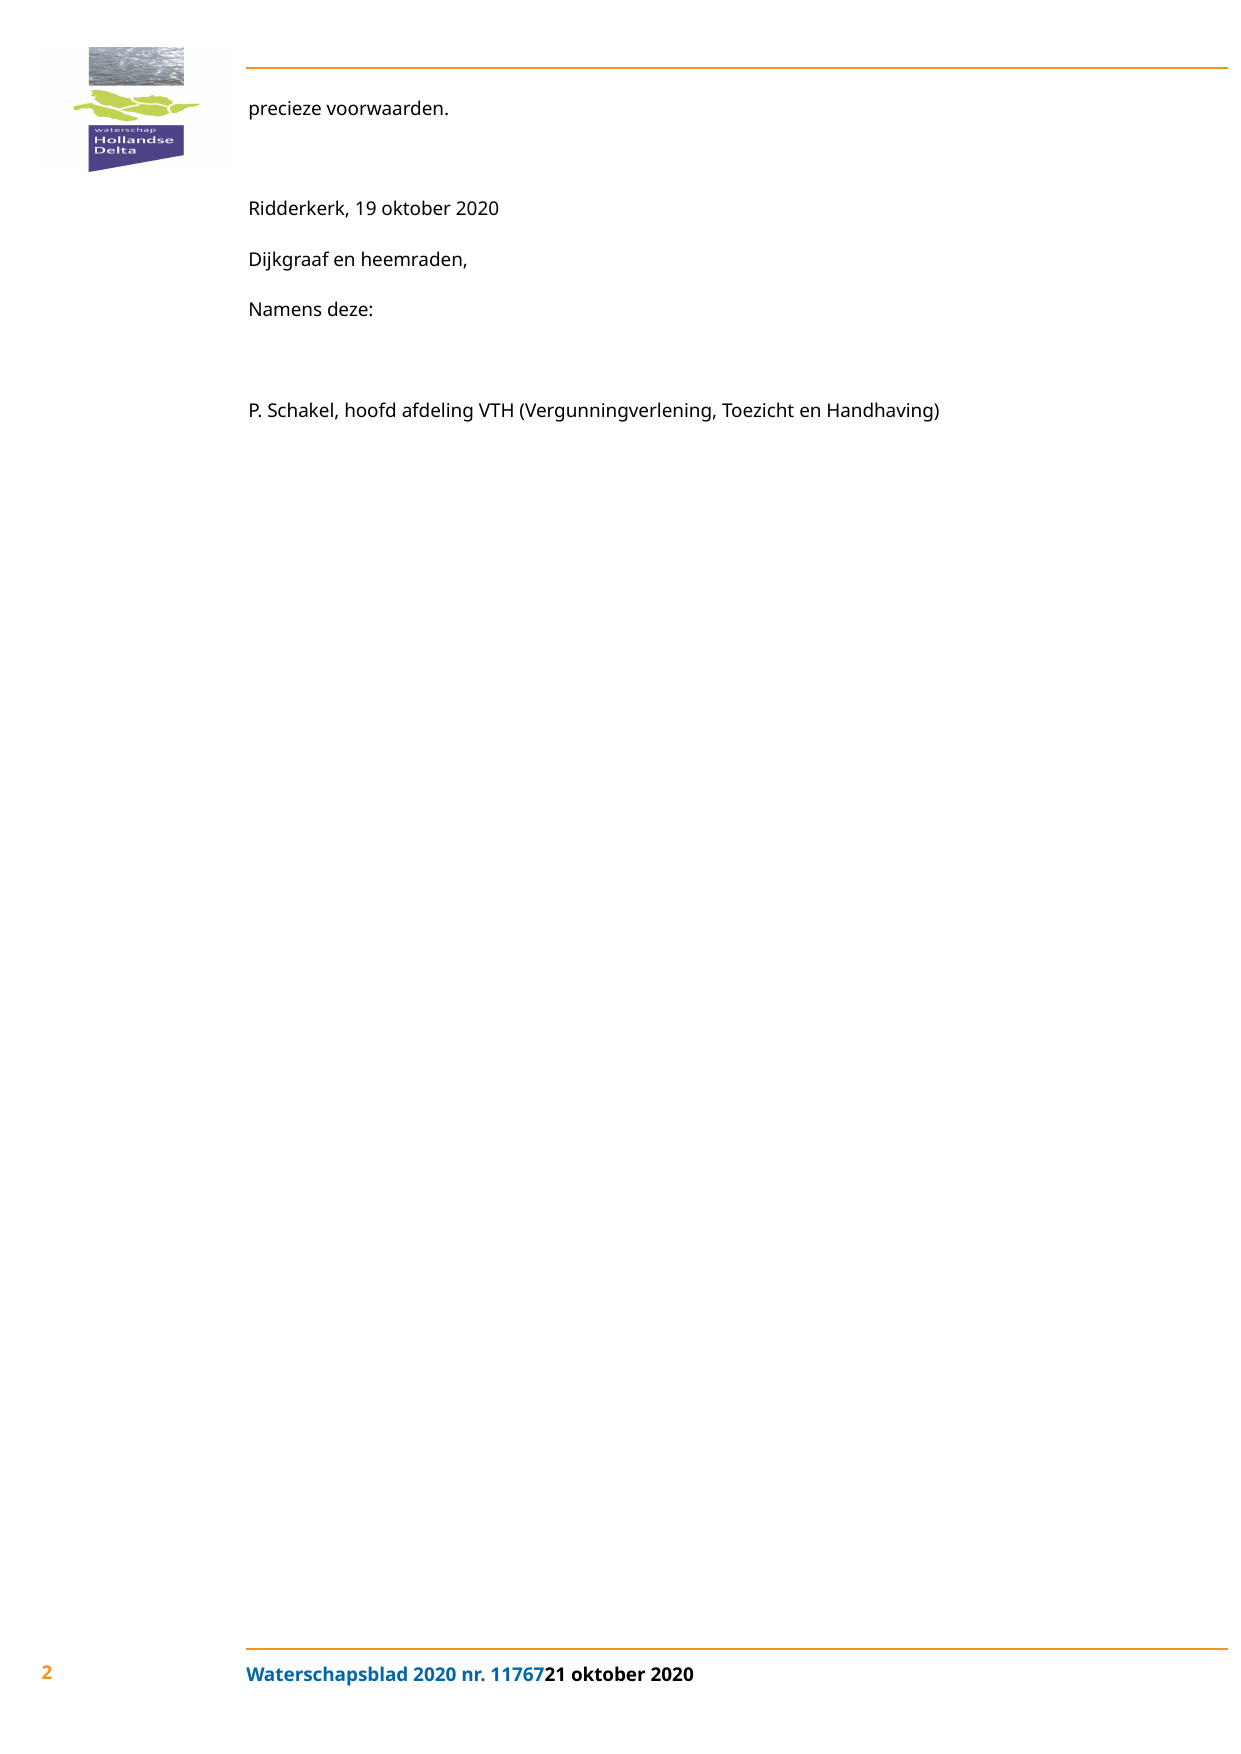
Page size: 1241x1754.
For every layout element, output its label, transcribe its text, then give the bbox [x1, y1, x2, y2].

text Dijkgraaf en heemraden, [248, 246, 1152, 272]
text P. Schakel, hoofd afdeling VTH (Vergunningverlening, Toezicht en Handhaving) [248, 397, 1152, 423]
text Namens deze: [248, 296, 1152, 322]
text Ridderkerk, 19 oktober 2020 [248, 196, 1152, 221]
picture [41, 47, 231, 172]
text precieze voorwaarden. [248, 95, 1152, 121]
